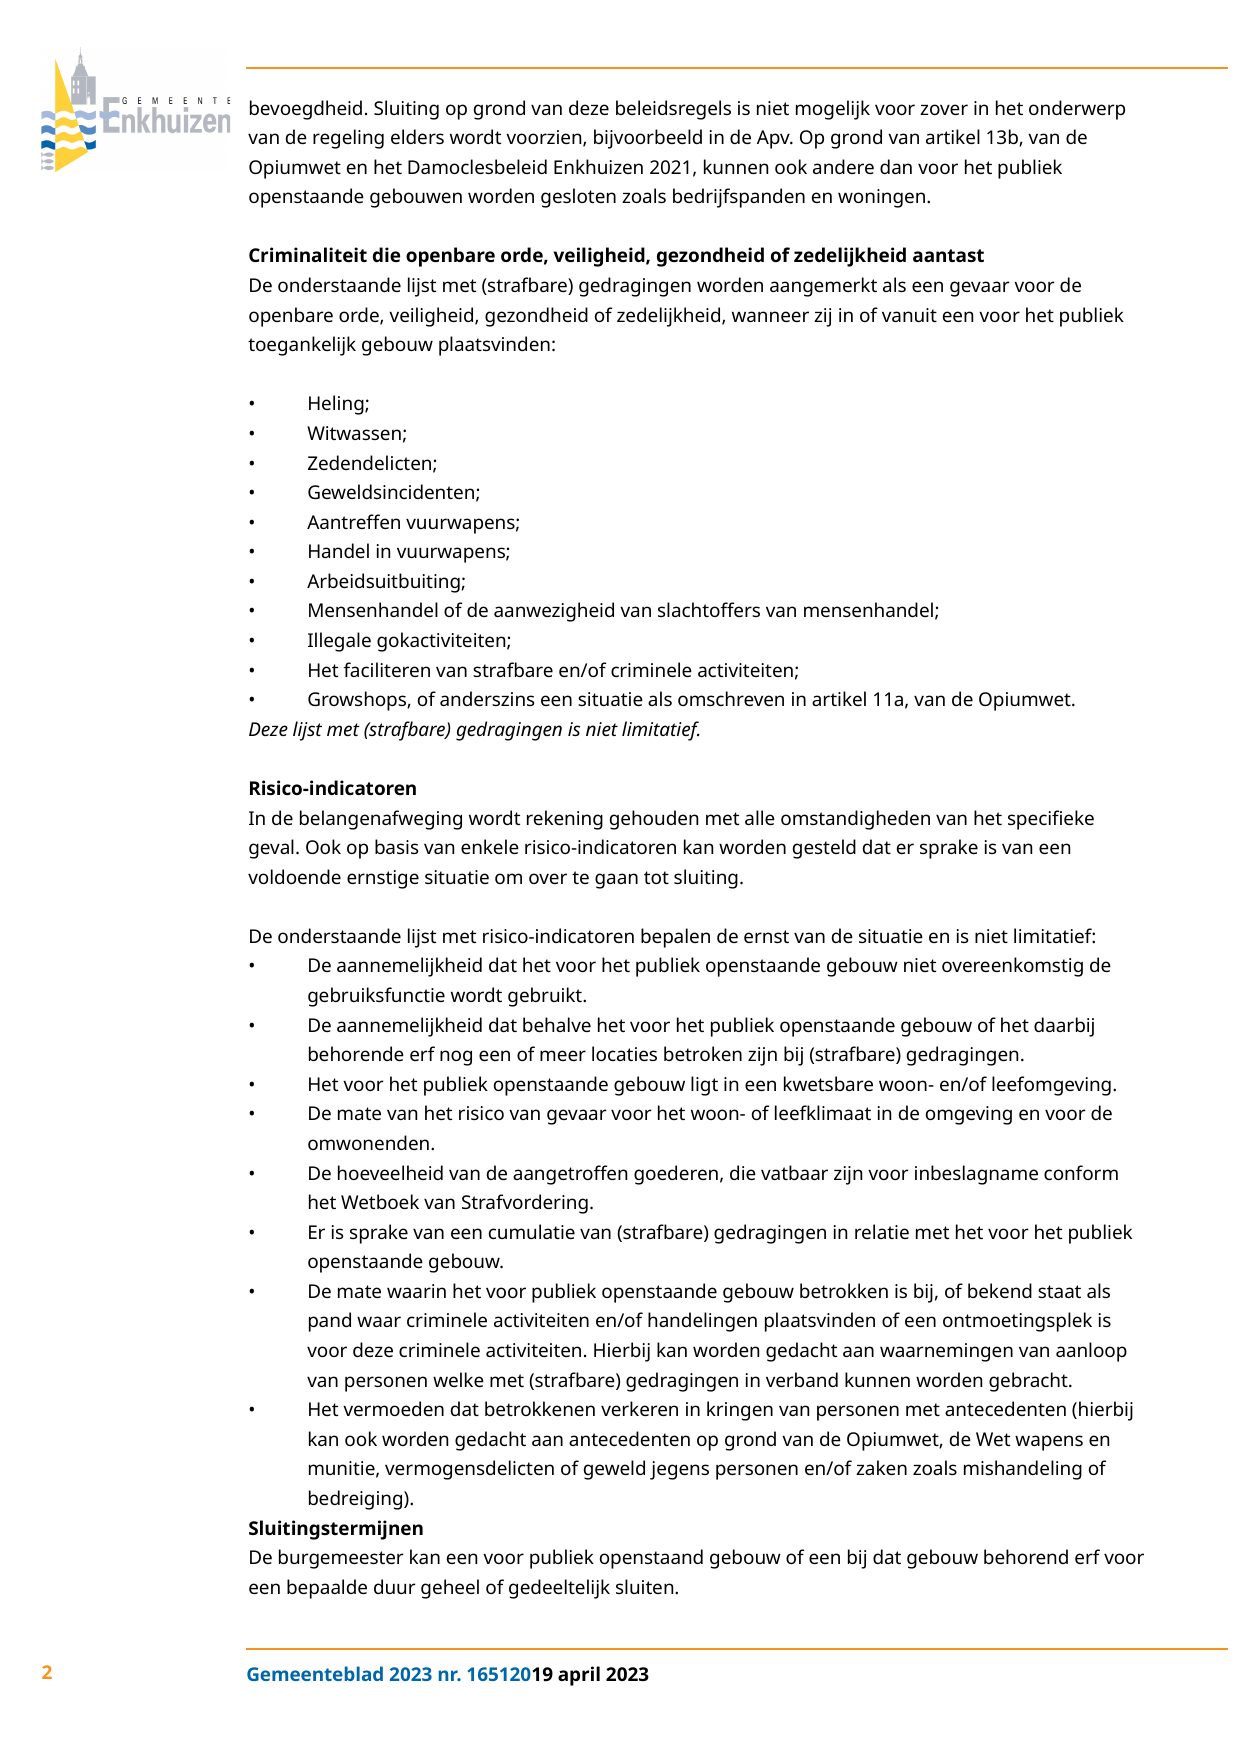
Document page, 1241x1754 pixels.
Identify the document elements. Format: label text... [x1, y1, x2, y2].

text In de belangenafweging wordt rekening gehouden met alle omstandigheden van het specifieke geval. Ook op basis van enkele risico-indicatoren kan worden gesteld dat er sprake is van een voldoende ernstige situatie om over te gaan tot sluiting. [248, 805, 1152, 890]
list Het faciliteren van strafbare en/of criminele activiteiten; [248, 657, 1152, 683]
list Growshops, of anderszins een situatie als omschreven in artikel 11a, van de Opiumwet. [248, 686, 1152, 712]
list De hoeveelheid van de aangetroffen goederen, die vatbaar zijn voor inbeslagname conform het Wetboek van Strafvordering. [248, 1160, 1152, 1215]
list Heling; [248, 391, 1152, 416]
list Geweldsincidenten; [248, 479, 1152, 505]
picture [41, 47, 231, 172]
text Criminaliteit die openbare orde, veiligheid, gezondheid of zedelijkheid aantast [248, 243, 1152, 268]
text bevoegdheid. Sluiting op grond van deze beleidsregels is niet mogelijk voor zover in het onderwerp van de regeling elders wordt voorzien, bijvoorbeeld in de Apv. Op grond van artikel 13b, van de Opiumwet en het Damoclesbeleid Enkhuizen 2021, kunnen ook andere dan voor het publiek openstaande gebouwen worden gesloten zoals bedrijfspanden en woningen. [248, 95, 1152, 209]
list Handel in vuurwapens; [248, 538, 1152, 564]
text De burgemeester kan een voor publiek openstaand gebouw of een bij dat gebouw behorend erf voor een bepaalde duur geheel of gedeeltelijk sluiten. [248, 1544, 1152, 1600]
list Het vermoeden dat betrokkenen verkeren in kringen van personen met antecedenten (hierbij kan ook worden gedacht aan antecedenten op grond van de Opiumwet, de Wet wapens en munitie, vermogensdelicten of geweld jegens personen en/of zaken zoals mishandeling of bedreiging). [248, 1396, 1152, 1511]
text De onderstaande lijst met risico-indicatoren bepalen de ernst van de situatie en is niet limitatief: [248, 923, 1152, 949]
list De mate waarin het voor publiek openstaande gebouw betrokken is bij, of bekend staat als pand waar criminele activiteiten en/of handelingen plaatsvinden of een ontmoetingsplek is voor deze criminele activiteiten. Hierbij kan worden gedacht aan waarnemingen van aanloop van personen welke met (strafbare) gedragingen in verband kunnen worden gebracht. [248, 1278, 1152, 1393]
list De aannemelijkheid dat het voor het publiek openstaande gebouw niet overeenkomstig de gebruiksfunctie wordt gebruikt. [248, 953, 1152, 1008]
list Mensenhandel of de aanwezigheid van slachtoffers van mensenhandel; [248, 598, 1152, 623]
text Deze lijst met (strafbare) gedragingen is niet limitatief. [248, 716, 1152, 742]
text Risico-indicatoren [248, 775, 1152, 801]
text De onderstaande lijst met (strafbare) gedragingen worden aangemerkt als een gevaar voor de openbare orde, veiligheid, gezondheid of zedelijkheid, wanneer zij in of vanuit een voor het publiek toegankelijk gebouw plaatsvinden: [248, 272, 1152, 357]
list Er is sprake van een cumulatie van (strafbare) gedragingen in relatie met het voor het publiek openstaande gebouw. [248, 1219, 1152, 1274]
list Het voor het publiek openstaande gebouw ligt in een kwetsbare woon- en/of leefomgeving. [248, 1071, 1152, 1097]
list Aantreffen vuurwapens; [248, 509, 1152, 535]
list Illegale gokactiviteiten; [248, 627, 1152, 653]
list Zedendelicten; [248, 450, 1152, 476]
list Arbeidsuitbuiting; [248, 568, 1152, 594]
text Sluitingstermijnen [248, 1515, 1152, 1541]
list Witwassen; [248, 420, 1152, 446]
list De mate van het risico van gevaar voor het woon- of leefklimaat in de omgeving en voor de omwonenden. [248, 1101, 1152, 1156]
list De aannemelijkheid dat behalve het voor het publiek openstaande gebouw of het daarbij behorende erf nog een of meer locaties betroken zijn bij (strafbare) gedragingen. [248, 1012, 1152, 1067]
